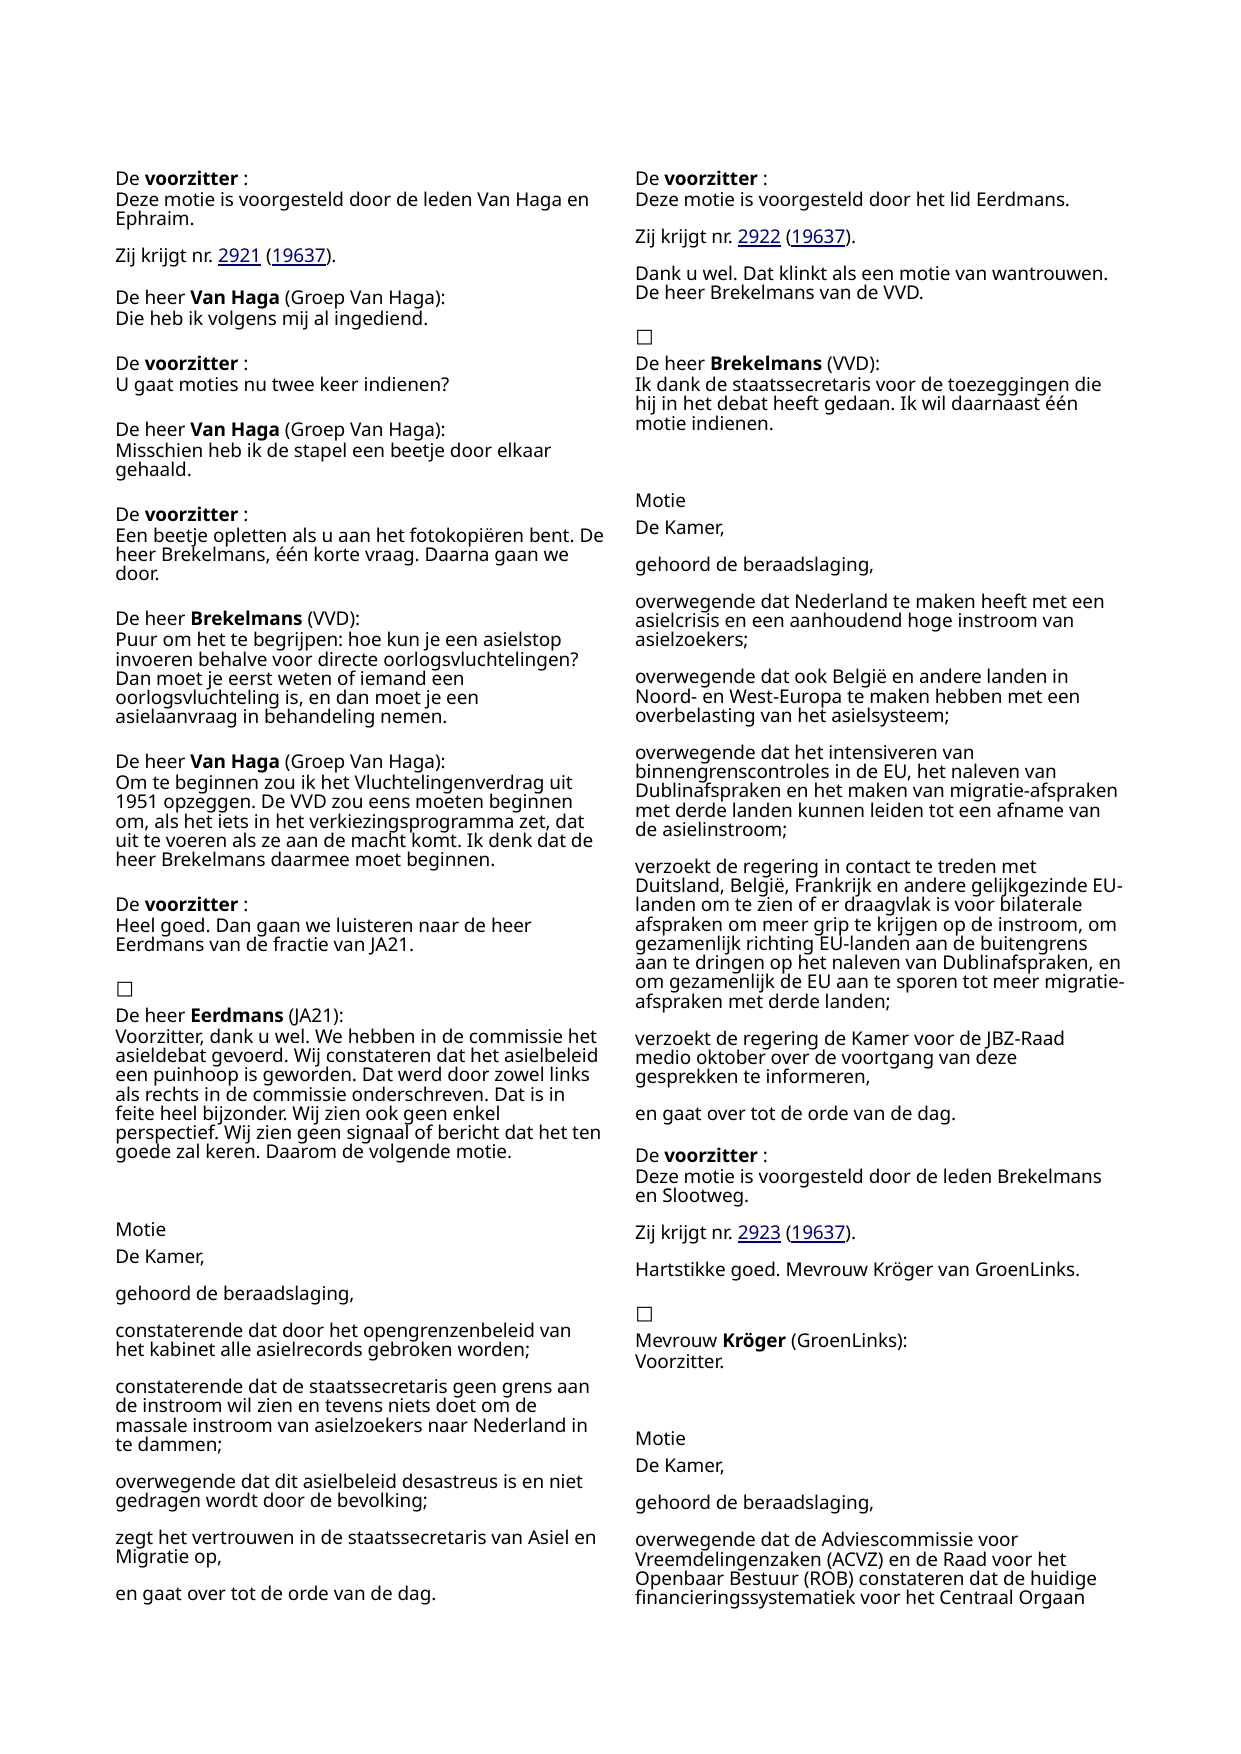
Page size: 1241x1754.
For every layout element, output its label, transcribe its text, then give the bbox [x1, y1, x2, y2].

text Motie [635, 1426, 1125, 1451]
text De heer Van Haga (Groep Van Haga): [115, 284, 605, 310]
text Zij krijgt nr. 2921 (19637). [115, 247, 605, 267]
text Hartstikke goed. Mevrouw Kröger van GroenLinks. [635, 1261, 1125, 1281]
text De voorzitter : [115, 501, 605, 527]
text constaterende dat de staatssecretaris geen grens aan de instroom wil zien en tevens niets doet om de massale instroom van asielzoekers naar Nederland in te dammen; [115, 1378, 605, 1455]
text Dank u wel. Dat klinkt als een motie van wantrouwen. De heer Brekelmans van de VVD. [635, 265, 1125, 304]
text De voorzitter : [115, 891, 605, 917]
text Een beetje opletten als u aan het fotokopiëren bent. De heer Brekelmans, één korte vraag. Daarna gaan we door. [115, 527, 605, 585]
text Voorzitter. [635, 1353, 1125, 1372]
text U gaat moties nu twee keer indienen? [115, 376, 605, 395]
text ⬜ [635, 1301, 1125, 1327]
text overwegende dat de Adviescommissie voor Vreemdelingenzaken (ACVZ) en de Raad voor het Openbaar Bestuur (ROB) constateren dat de huidige financieringssystematiek voor het Centraal Orgaan [635, 1531, 1125, 1608]
text overwegende dat Nederland te maken heeft met een asielcrisis en een aanhoudend hoge instroom van asielzoekers; [635, 593, 1125, 651]
text De Kamer, [635, 519, 1125, 538]
text zegt het vertrouwen in de staatssecretaris van Asiel en Migratie op, [115, 1529, 605, 1568]
text Deze motie is voorgesteld door de leden Brekelmans en Slootweg. [635, 1168, 1125, 1207]
text De heer Eerdmans (JA21): [115, 1002, 605, 1028]
text ⬜ [635, 324, 1125, 350]
text Motie [635, 487, 1125, 513]
text Voorzitter, dank u wel. We hebben in de commissie het asieldebat gevoerd. Wij constateren dat het asielbeleid een puinhoop is geworden. Dat werd door zowel links als rechts in de commissie onderschreven. Dat is in feite heel bijzonder. Wij zien ook geen enkel perspectief. Wij zien geen signaal of bericht dat het ten goede zal keren. Daarom de volgende motie. [115, 1028, 605, 1163]
text Zij krijgt nr. 2922 (19637). [635, 228, 1125, 247]
text Mevrouw Kröger (GroenLinks): [635, 1327, 1125, 1353]
text Heel goed. Dan gaan we luisteren naar de heer Eerdmans van de fractie van JA21. [115, 917, 605, 956]
text Puur om het te begrijpen: hoe kun je een asielstop invoeren behalve voor directe oorlogsvluchtelingen? Dan moet je eerst weten of iemand een oorlogsvluchteling is, en dan moet je een asielaanvraag in behandeling nemen. [115, 631, 605, 728]
text Deze motie is voorgesteld door het lid Eerdmans. [635, 191, 1125, 210]
text De Kamer, [635, 1457, 1125, 1477]
text De voorzitter : [635, 1142, 1125, 1168]
text De heer Van Haga (Groep Van Haga): [115, 748, 605, 774]
text Deze motie is voorgesteld door de leden Van Haga en Ephraim. [115, 191, 605, 229]
text Om te beginnen zou ik het Vluchtelingenverdrag uit 1951 opzeggen. De VVD zou eens moeten beginnen om, als het iets in het verkiezingsprogramma zet, dat uit te voeren als ze aan de macht komt. Ik denk dat de heer Brekelmans daarmee moet beginnen. [115, 774, 605, 871]
text De voorzitter : [115, 350, 605, 376]
text De heer Brekelmans (VVD): [635, 350, 1125, 376]
text overwegende dat ook België en andere landen in Noord- en West-Europa te maken hebben met een overbelasting van het asielsysteem; [635, 668, 1125, 726]
text gehoord de beraadslaging, [635, 556, 1125, 575]
text Ik dank de staatssecretaris voor de toezeggingen die hij in het debat heeft gedaan. Ik wil daarnaast één motie indienen. [635, 376, 1125, 434]
text en gaat over tot de orde van de dag. [115, 1585, 605, 1605]
text De voorzitter : [115, 165, 605, 191]
text ⬜ [115, 976, 605, 1002]
text verzoekt de regering in contact te treden met Duitsland, België, Frankrijk en andere gelijkgezinde EU-landen om te zien of er draagvlak is voor bilaterale afspraken om meer grip te krijgen op de instroom, om gezamenlijk richting EU-landen aan de buitengrens aan te dringen op het naleven van Dublinafspraken, en om gezamenlijk de EU aan te sporen tot meer migratie-afspraken met derde landen; [635, 858, 1125, 1012]
text Misschien heb ik de stapel een beetje door elkaar gehaald. [115, 442, 605, 480]
text constaterende dat door het opengrenzenbeleid van het kabinet alle asielrecords gebroken worden; [115, 1322, 605, 1360]
text verzoekt de regering de Kamer voor de JBZ-Raad medio oktober over de voortgang van deze gesprekken te informeren, [635, 1030, 1125, 1088]
text De Kamer, [115, 1248, 605, 1267]
text Die heb ik volgens mij al ingediend. [115, 310, 605, 329]
text overwegende dat dit asielbeleid desastreus is en niet gedragen wordt door de bevolking; [115, 1473, 605, 1511]
text De heer Brekelmans (VVD): [115, 606, 605, 631]
text gehoord de beraadslaging, [635, 1494, 1125, 1513]
text De voorzitter : [635, 165, 1125, 191]
text overwegende dat het intensiveren van binnengrenscontroles in de EU, het naleven van Dublinafspraken en het maken van migratie-afspraken met derde landen kunnen leiden tot een afname van de asielinstroom; [635, 744, 1125, 840]
text en gaat over tot de orde van de dag. [635, 1105, 1125, 1124]
text Motie [115, 1216, 605, 1242]
text De heer Van Haga (Groep Van Haga): [115, 416, 605, 442]
text gehoord de beraadslaging, [115, 1285, 605, 1304]
text Zij krijgt nr. 2923 (19637). [635, 1224, 1125, 1243]
